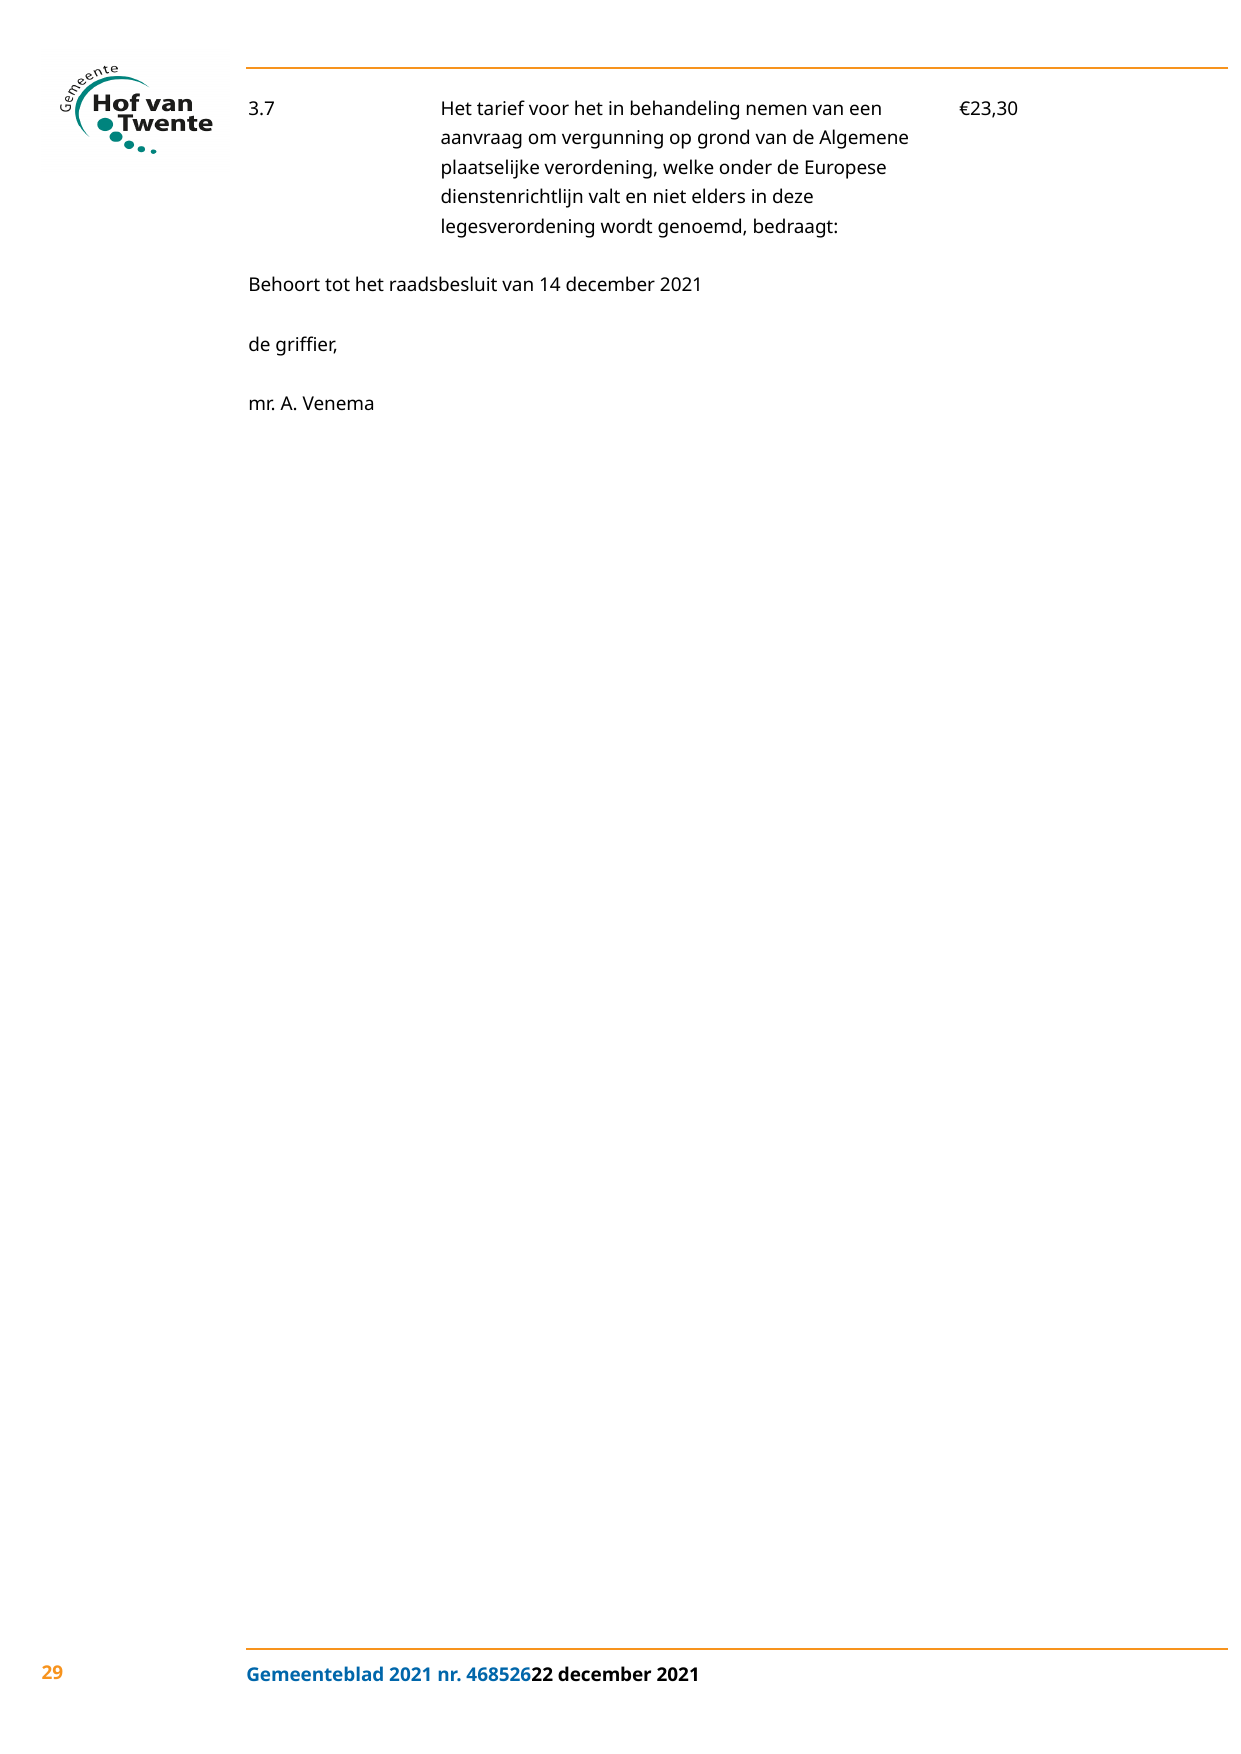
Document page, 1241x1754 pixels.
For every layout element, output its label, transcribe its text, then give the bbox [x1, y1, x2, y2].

table_cell 3.7 [248, 95, 440, 239]
table_cell Het tarief voor het in behandeling nemen van een aanvraag om vergunning op grond van de Algemene plaatselijke verordening, welke onder de Europese dienstenrichtlijn valt en niet elders in deze legesverordening wordt genoemd, bedraagt: [440, 95, 959, 239]
table_cell €23,30 [959, 95, 1152, 239]
text de griffier, [248, 331, 1152, 357]
text mr. A. Venema [248, 390, 1152, 416]
text Behoort tot het raadsbesluit van 14 december 2021 [248, 272, 1152, 297]
picture [41, 47, 231, 172]
